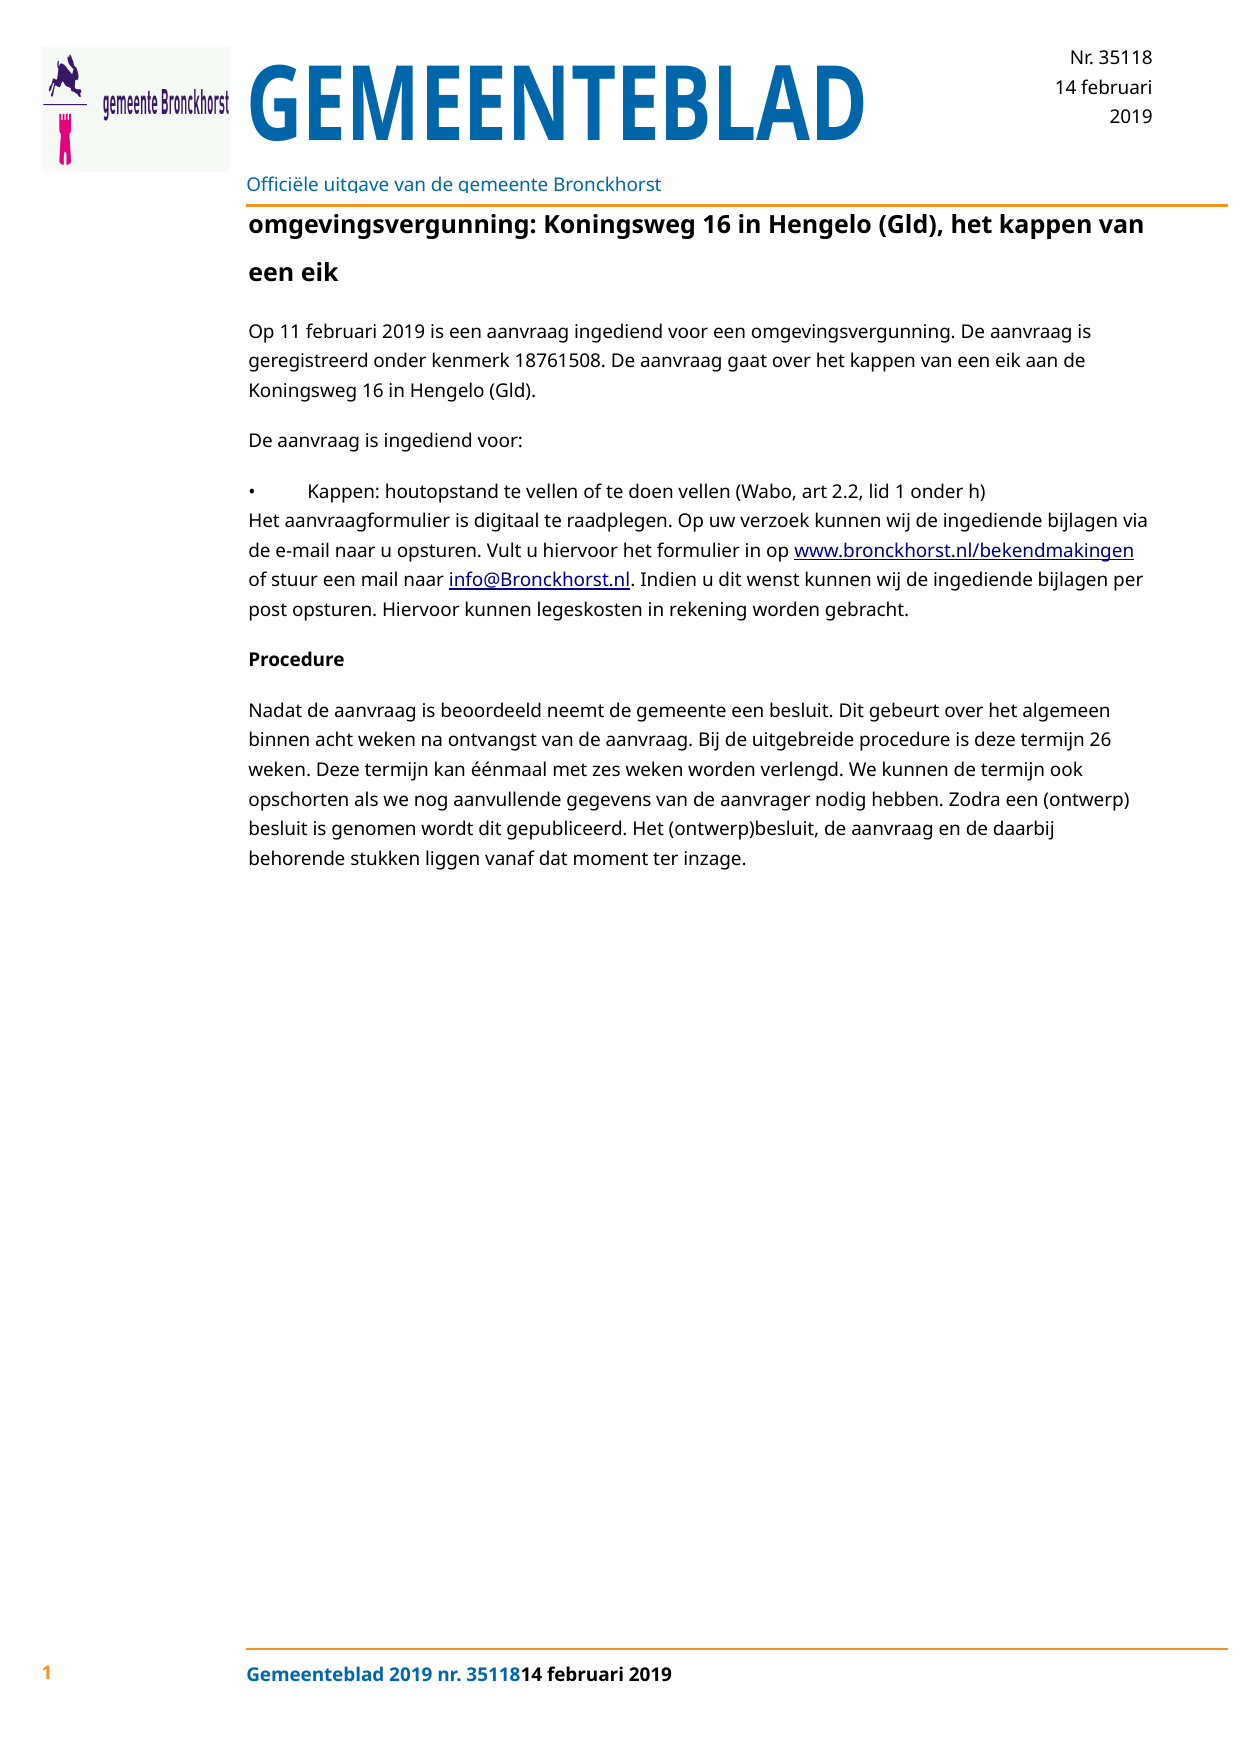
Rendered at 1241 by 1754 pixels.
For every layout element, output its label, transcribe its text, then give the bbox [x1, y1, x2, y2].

text Het aanvraagformulier is digitaal te raadplegen. Op uw verzoek kunnen wij de ingediende bijlagen via de e-mail naar u opsturen. Vult u hiervoor het formulier in op www.bronckhorst.nl/bekendmakingen of stuur een mail naar info@Bronckhorst.nl. Indien u dit wenst kunnen wij de ingediende bijlagen per post opsturen. Hiervoor kunnen legeskosten in rekening worden gebracht. [248, 507, 1152, 622]
text Nadat de aanvraag is beoordeeld neemt de gemeente een besluit. Dit gebeurt over het algemeen binnen acht weken na ontvangst van de aanvraag. Bij de uitgebreide procedure is deze termijn 26 weken. Deze termijn kan éénmaal met zes weken worden verlengd. We kunnen de termijn ook opschorten als we nog aanvullende gegevens van de aanvrager nodig hebben. Zodra een (ontwerp) besluit is genomen wordt dit gepubliceerd. Het (ontwerp)besluit, de aanvraag en de daarbij behorende stukken liggen vanaf dat moment ter inzage. [248, 697, 1152, 871]
text omgevingsvergunning: Koningsweg 16 in Hengelo (Gld), het kappen van een eik [248, 207, 1152, 288]
text De aanvraag is ingediend voor: [248, 427, 1152, 453]
list Kappen: houtopstand te vellen of te doen vellen (Wabo, art 2.2, lid 1 onder h) [248, 478, 1152, 504]
picture [41, 47, 231, 172]
text Op 11 februari 2019 is een aanvraag ingediend voor een omgevingsvergunning. De aanvraag is geregistreerd onder kenmerk 18761508. De aanvraag gaat over het kappen van een eik aan de Koningsweg 16 in Hengelo (Gld). [248, 318, 1152, 403]
text Procedure [248, 647, 1152, 672]
